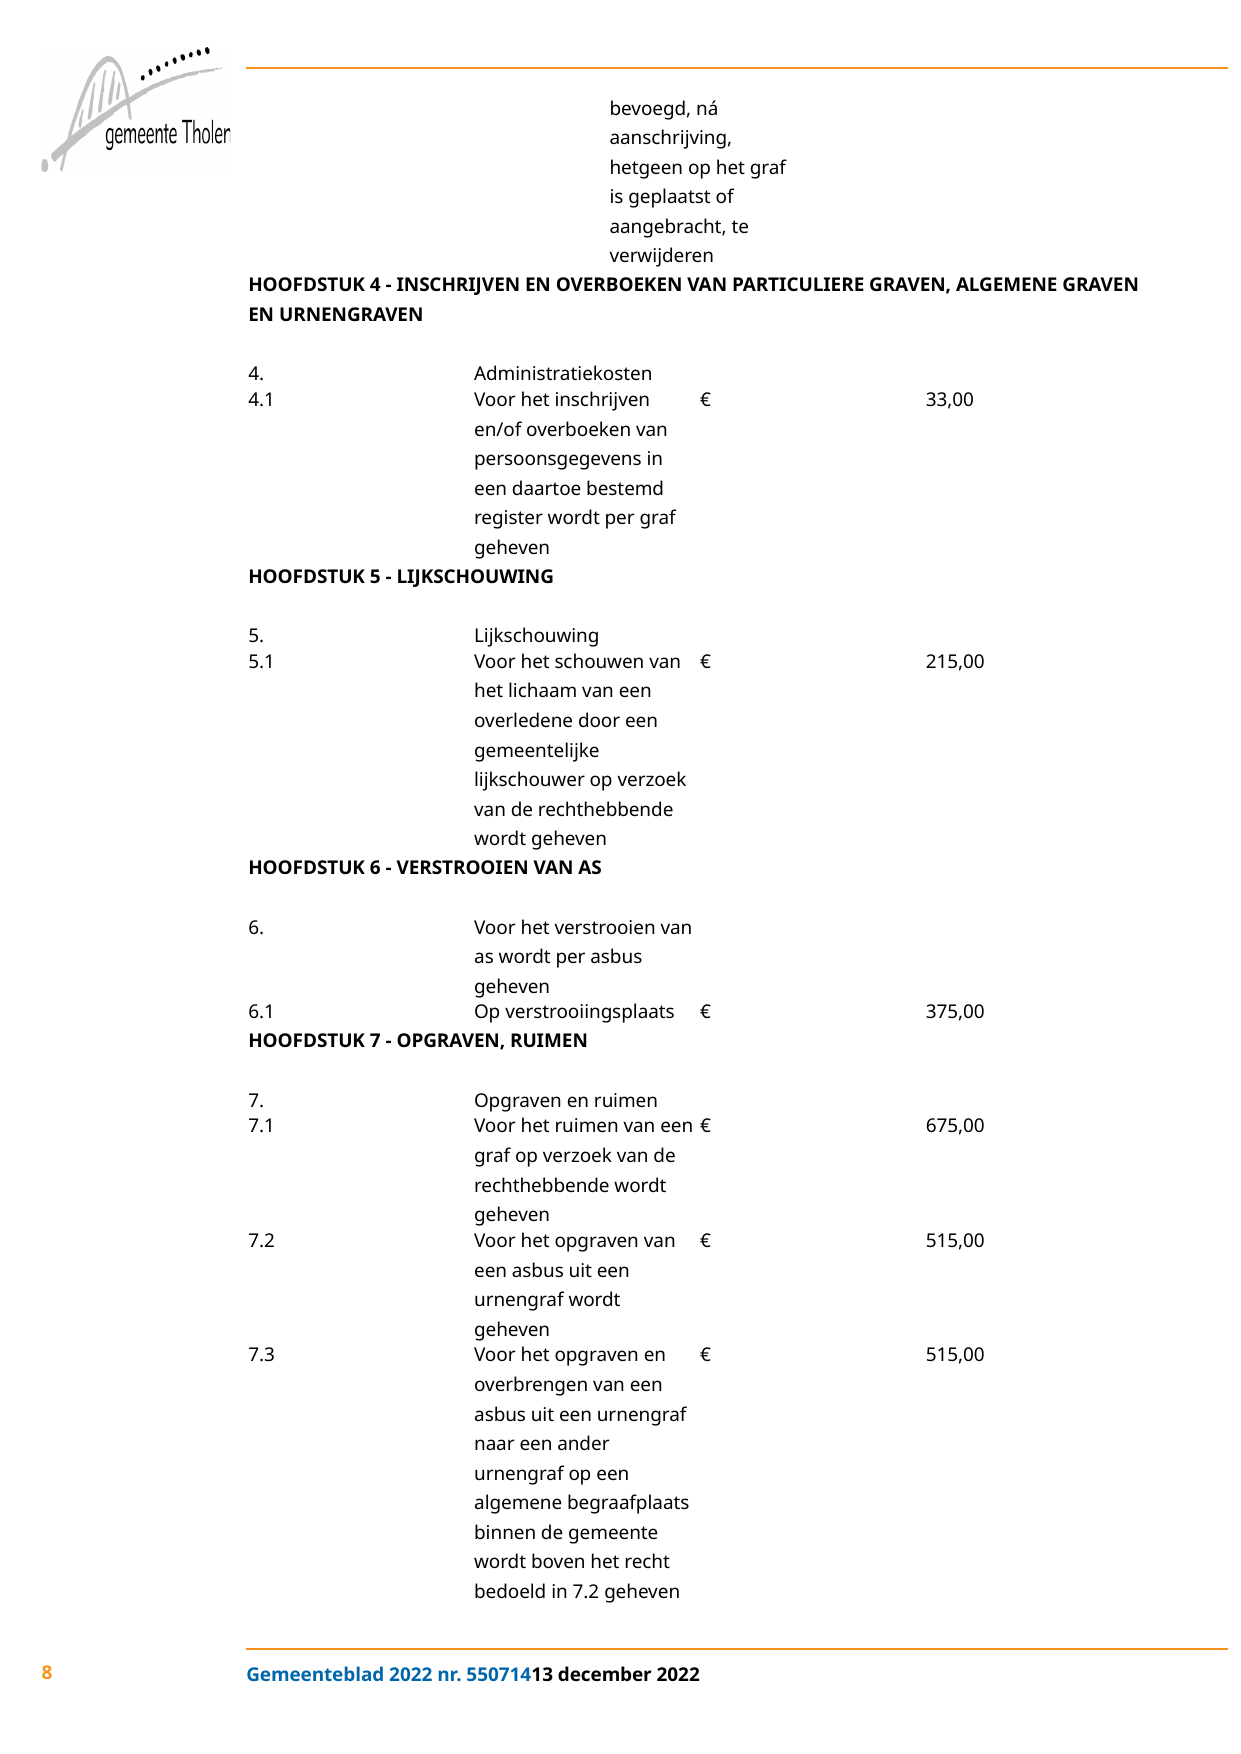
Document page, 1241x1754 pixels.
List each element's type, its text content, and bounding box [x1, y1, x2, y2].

table_cell 215,00 [926, 648, 1152, 851]
table_cell Voor het opgraven en overbrengen van een asbus uit een urnengraf naar een ander urnengraf op een algemene begraafplaats binnen de gemeente wordt boven het recht bedoeld in 7.2 geheven [474, 1342, 700, 1604]
table_header Lijkschouwing [474, 623, 700, 648]
table_cell € [700, 648, 926, 851]
table_cell Voor het schouwen van het lichaam van een overledene door een gemeentelijke lijkschouwer op verzoek van de rechthebbende wordt geheven [474, 648, 700, 851]
table_cell 7.2 [248, 1227, 474, 1342]
table_cell 515,00 [926, 1342, 1152, 1604]
table_header 7. [248, 1087, 474, 1113]
table_cell 7.3 [248, 1342, 474, 1604]
text HOOFDSTUK 6 - VERSTROOIEN VAN AS [248, 854, 1152, 880]
table_cell 7.1 [248, 1113, 474, 1227]
table_header 4. [248, 361, 474, 386]
table_cell € [700, 386, 926, 560]
table_header [700, 1087, 926, 1113]
table_cell 375,00 [926, 999, 1152, 1024]
table_cell 6.1 [248, 999, 474, 1024]
table_header Administratiekosten [474, 361, 700, 386]
text HOOFDSTUK 4 - INSCHRIJVEN EN OVERBOEKEN VAN PARTICULIERE GRAVEN, ALGEMENE GRAVEN EN URNENGRAVEN [248, 272, 1152, 327]
table_cell Voor het opgraven van een asbus uit een urnengraf wordt geheven [474, 1227, 700, 1342]
table_header 6. [248, 914, 474, 999]
table_cell bevoegd, ná aanschrijving, hetgeen op het graf is geplaatst of aangebracht, te verwijderen [609, 95, 790, 268]
table_cell 5.1 [248, 648, 474, 851]
table_cell [971, 95, 1152, 268]
table_cell € [700, 1113, 926, 1227]
table_cell 4.1 [248, 386, 474, 560]
table_header Opgraven en ruimen [474, 1087, 700, 1113]
table_cell 675,00 [926, 1113, 1152, 1227]
table_header [700, 914, 926, 999]
table_cell [248, 95, 609, 268]
table_header [700, 623, 926, 648]
table_cell € [700, 999, 926, 1024]
table_header [700, 361, 926, 386]
table_cell € [700, 1227, 926, 1342]
table_cell Voor het ruimen van een graf op verzoek van de rechthebbende wordt geheven [474, 1113, 700, 1227]
table_header [926, 1087, 1152, 1113]
table_header Voor het verstrooien van as wordt per asbus geheven [474, 914, 700, 999]
picture [41, 47, 231, 172]
table_cell Voor het inschrijven en/of overboeken van persoonsgegevens in een daartoe bestemd register wordt per graf geheven [474, 386, 700, 560]
table_cell [790, 95, 971, 268]
table_header [926, 361, 1152, 386]
table_cell 33,00 [926, 386, 1152, 560]
text HOOFDSTUK 7 - OPGRAVEN, RUIMEN [248, 1028, 1152, 1053]
table_header [926, 914, 1152, 999]
table_cell € [700, 1342, 926, 1604]
table_cell 515,00 [926, 1227, 1152, 1342]
table_cell Op verstrooiingsplaats [474, 999, 700, 1024]
text HOOFDSTUK 5 - LIJKSCHOUWING [248, 563, 1152, 589]
table_header [926, 623, 1152, 648]
table_header 5. [248, 623, 474, 648]
